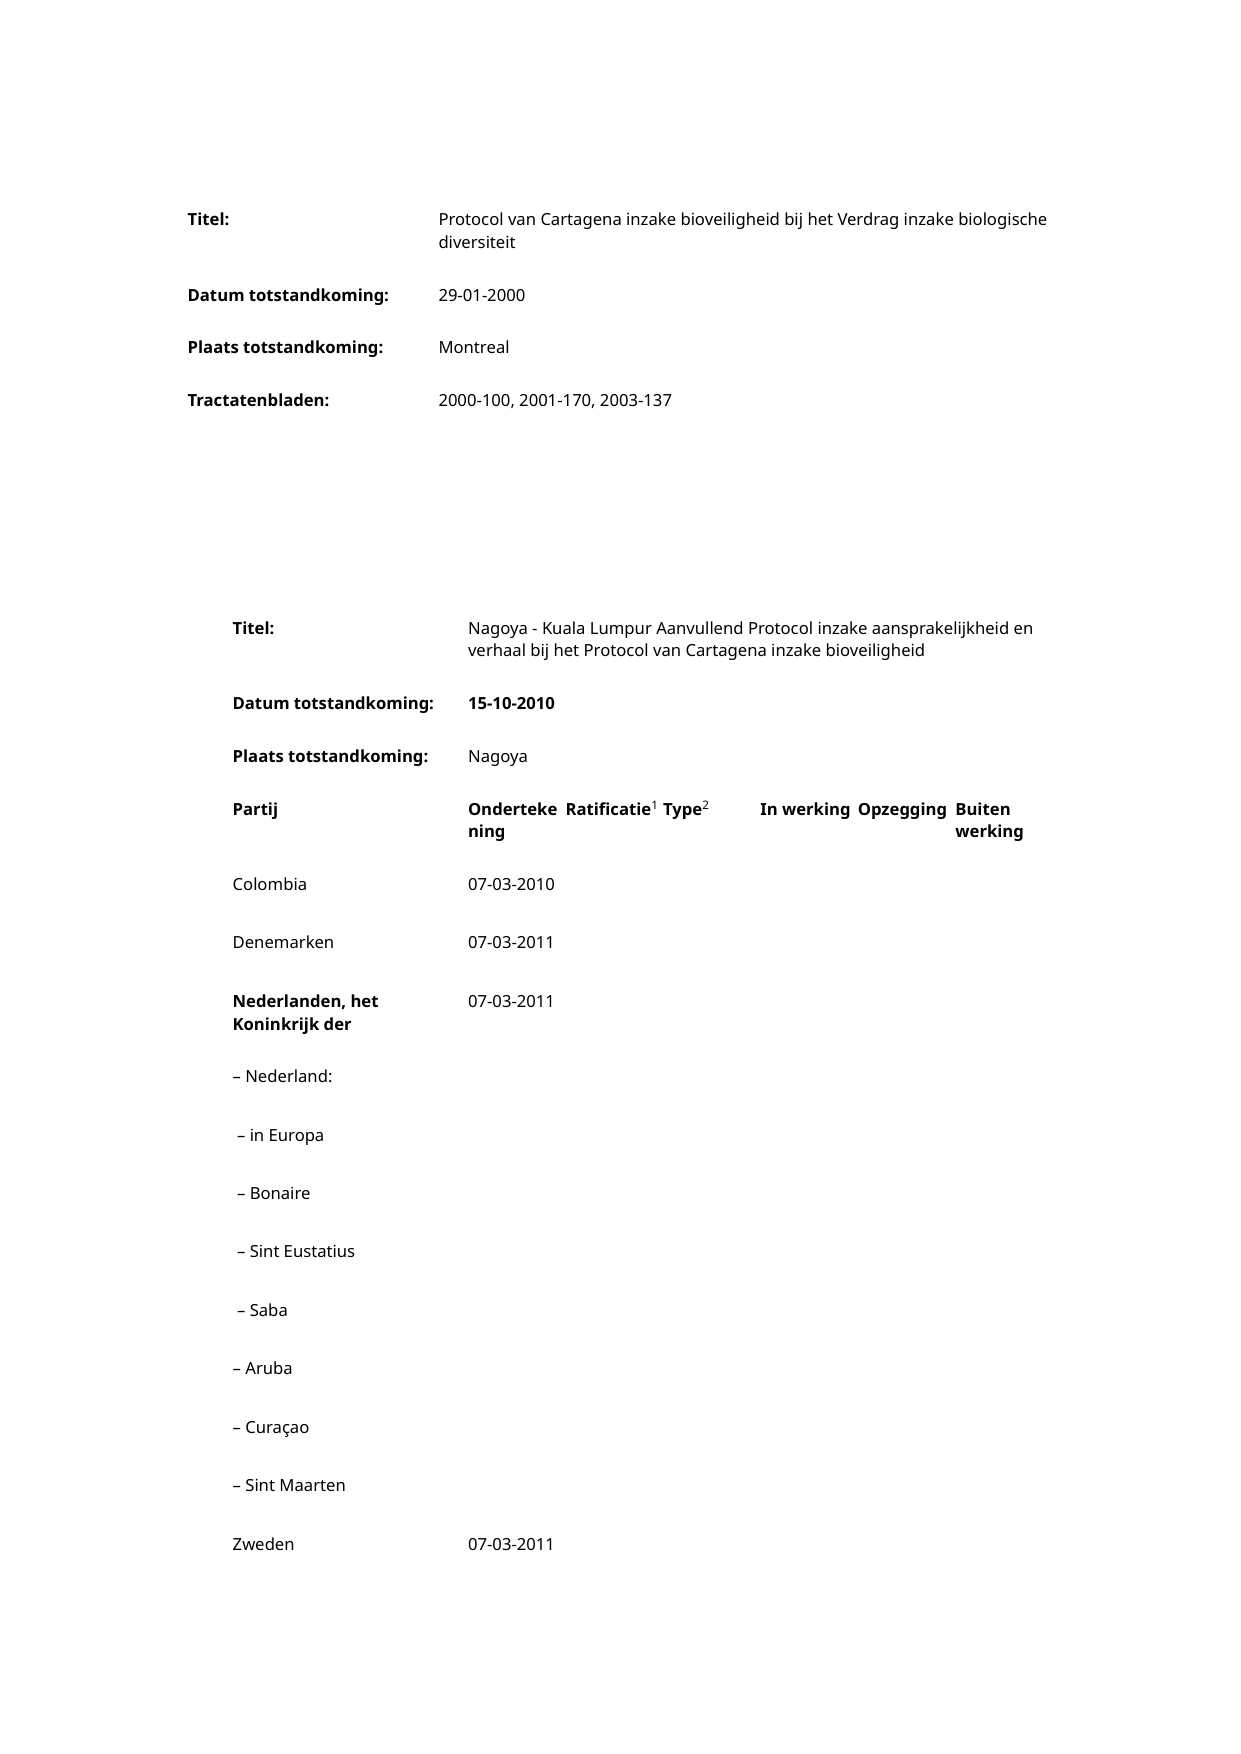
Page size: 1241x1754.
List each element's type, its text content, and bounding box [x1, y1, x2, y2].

table_cell [955, 931, 1053, 989]
table_cell [955, 1532, 1053, 1591]
table_cell [663, 873, 760, 931]
table_cell [760, 1532, 858, 1591]
table_cell – Aruba [233, 1357, 468, 1415]
table_cell [858, 1123, 955, 1182]
table_cell Ondertekening [468, 797, 565, 872]
table_cell [760, 989, 858, 1065]
table_cell [663, 1182, 760, 1240]
table_cell [565, 1240, 663, 1298]
table_cell Datum totstandkoming: [233, 692, 468, 744]
table_cell Denemarken [233, 931, 468, 989]
table_cell [565, 1415, 663, 1474]
table_cell – Sint Eustatius [233, 1240, 468, 1298]
table_cell 07-03-2011 [468, 931, 565, 989]
table_cell [955, 1240, 1053, 1298]
table_cell [760, 1357, 858, 1415]
table_cell [663, 931, 760, 989]
table_cell [858, 1532, 955, 1591]
table_cell [858, 1474, 955, 1532]
table_cell Opzegging [858, 797, 955, 872]
table_cell [468, 1415, 565, 1474]
table_cell [955, 1415, 1053, 1474]
table_cell – in Europa [233, 1123, 468, 1182]
table_cell [858, 931, 955, 989]
table_cell 07-03-2011 [468, 1532, 565, 1591]
table_cell [565, 1182, 663, 1240]
table_cell Nagoya [468, 744, 1053, 797]
table_cell Tractatenbladen: [188, 389, 438, 441]
table_cell [760, 1065, 858, 1123]
table_cell [468, 1357, 565, 1415]
table_cell [858, 1299, 955, 1357]
table_header Titel: [233, 616, 468, 692]
table_cell Ratificatie1 [565, 797, 663, 872]
table_header Titel: [188, 208, 438, 283]
table_cell [663, 1123, 760, 1182]
table_cell [663, 1474, 760, 1532]
table_cell [565, 931, 663, 989]
table_cell Buiten werking [955, 797, 1053, 872]
table_cell [760, 1182, 858, 1240]
table_cell 07-03-2011 [468, 989, 565, 1065]
table_cell [858, 873, 955, 931]
table_header Nagoya - Kuala Lumpur Aanvullend Protocol inzake aansprakelijkheid en verhaal bij het Protocol van Cartagena inzake bioveiligheid [468, 616, 1053, 692]
table_cell Plaats totstandkoming: [188, 336, 438, 389]
table_cell [565, 1299, 663, 1357]
table_cell [955, 1474, 1053, 1532]
table_cell [760, 1240, 858, 1298]
table_cell [565, 1474, 663, 1532]
table_cell [565, 989, 663, 1065]
table_cell [663, 1532, 760, 1591]
table_cell Zweden [233, 1532, 468, 1591]
table_header Protocol van Cartagena inzake bioveiligheid bij het Verdrag inzake biologische diversiteit [438, 208, 1053, 283]
table_cell Montreal [438, 336, 1053, 389]
table_cell [468, 1240, 565, 1298]
table_cell [565, 1123, 663, 1182]
table_cell [955, 873, 1053, 931]
table_cell 07-03-2010 [468, 873, 565, 931]
table_cell [663, 989, 760, 1065]
table_cell Plaats totstandkoming: [233, 744, 468, 797]
table_cell [858, 1065, 955, 1123]
table_cell In werking [760, 797, 858, 872]
table_cell [760, 1123, 858, 1182]
table_cell – Sint Maarten [233, 1474, 468, 1532]
table_cell – Saba [233, 1299, 468, 1357]
table_cell Type2 [663, 797, 760, 872]
table_cell [468, 1474, 565, 1532]
table_cell [565, 1065, 663, 1123]
table_cell [663, 1065, 760, 1123]
table_cell [955, 1299, 1053, 1357]
table_cell [858, 989, 955, 1065]
table_cell [663, 1357, 760, 1415]
table_cell [858, 1357, 955, 1415]
table_cell [468, 1182, 565, 1240]
table_cell [760, 873, 858, 931]
table_cell [858, 1415, 955, 1474]
table_cell [468, 1299, 565, 1357]
table_cell [955, 1357, 1053, 1415]
table_cell Datum totstandkoming: [188, 283, 438, 336]
table_cell [663, 1240, 760, 1298]
table_cell [858, 1240, 955, 1298]
table_cell [955, 1182, 1053, 1240]
table_cell 2000-100, 2001-170, 2003-137 [438, 389, 1053, 441]
table_cell – Bonaire [233, 1182, 468, 1240]
table_cell [760, 1415, 858, 1474]
table_cell [565, 1532, 663, 1591]
table_cell [955, 989, 1053, 1065]
table_cell [565, 873, 663, 931]
table_cell [955, 1065, 1053, 1123]
table_cell Colombia [233, 873, 468, 931]
table_cell [760, 1474, 858, 1532]
table_cell – Nederland: [233, 1065, 468, 1123]
table_cell [468, 1065, 565, 1123]
table_cell [663, 1299, 760, 1357]
table_cell – Curaçao [233, 1415, 468, 1474]
table_cell [760, 1299, 858, 1357]
table_cell [858, 1182, 955, 1240]
table_cell 29-01-2000 [438, 283, 1053, 336]
table_cell [955, 1123, 1053, 1182]
table_cell 15-10-2010 [468, 692, 1053, 744]
table_cell [663, 1415, 760, 1474]
table_cell Partij [233, 797, 468, 872]
table_cell [565, 1357, 663, 1415]
table_cell Nederlanden, het Koninkrijk der [233, 989, 468, 1065]
table_cell [468, 1123, 565, 1182]
table_cell [760, 931, 858, 989]
table_cell [188, 441, 1053, 500]
